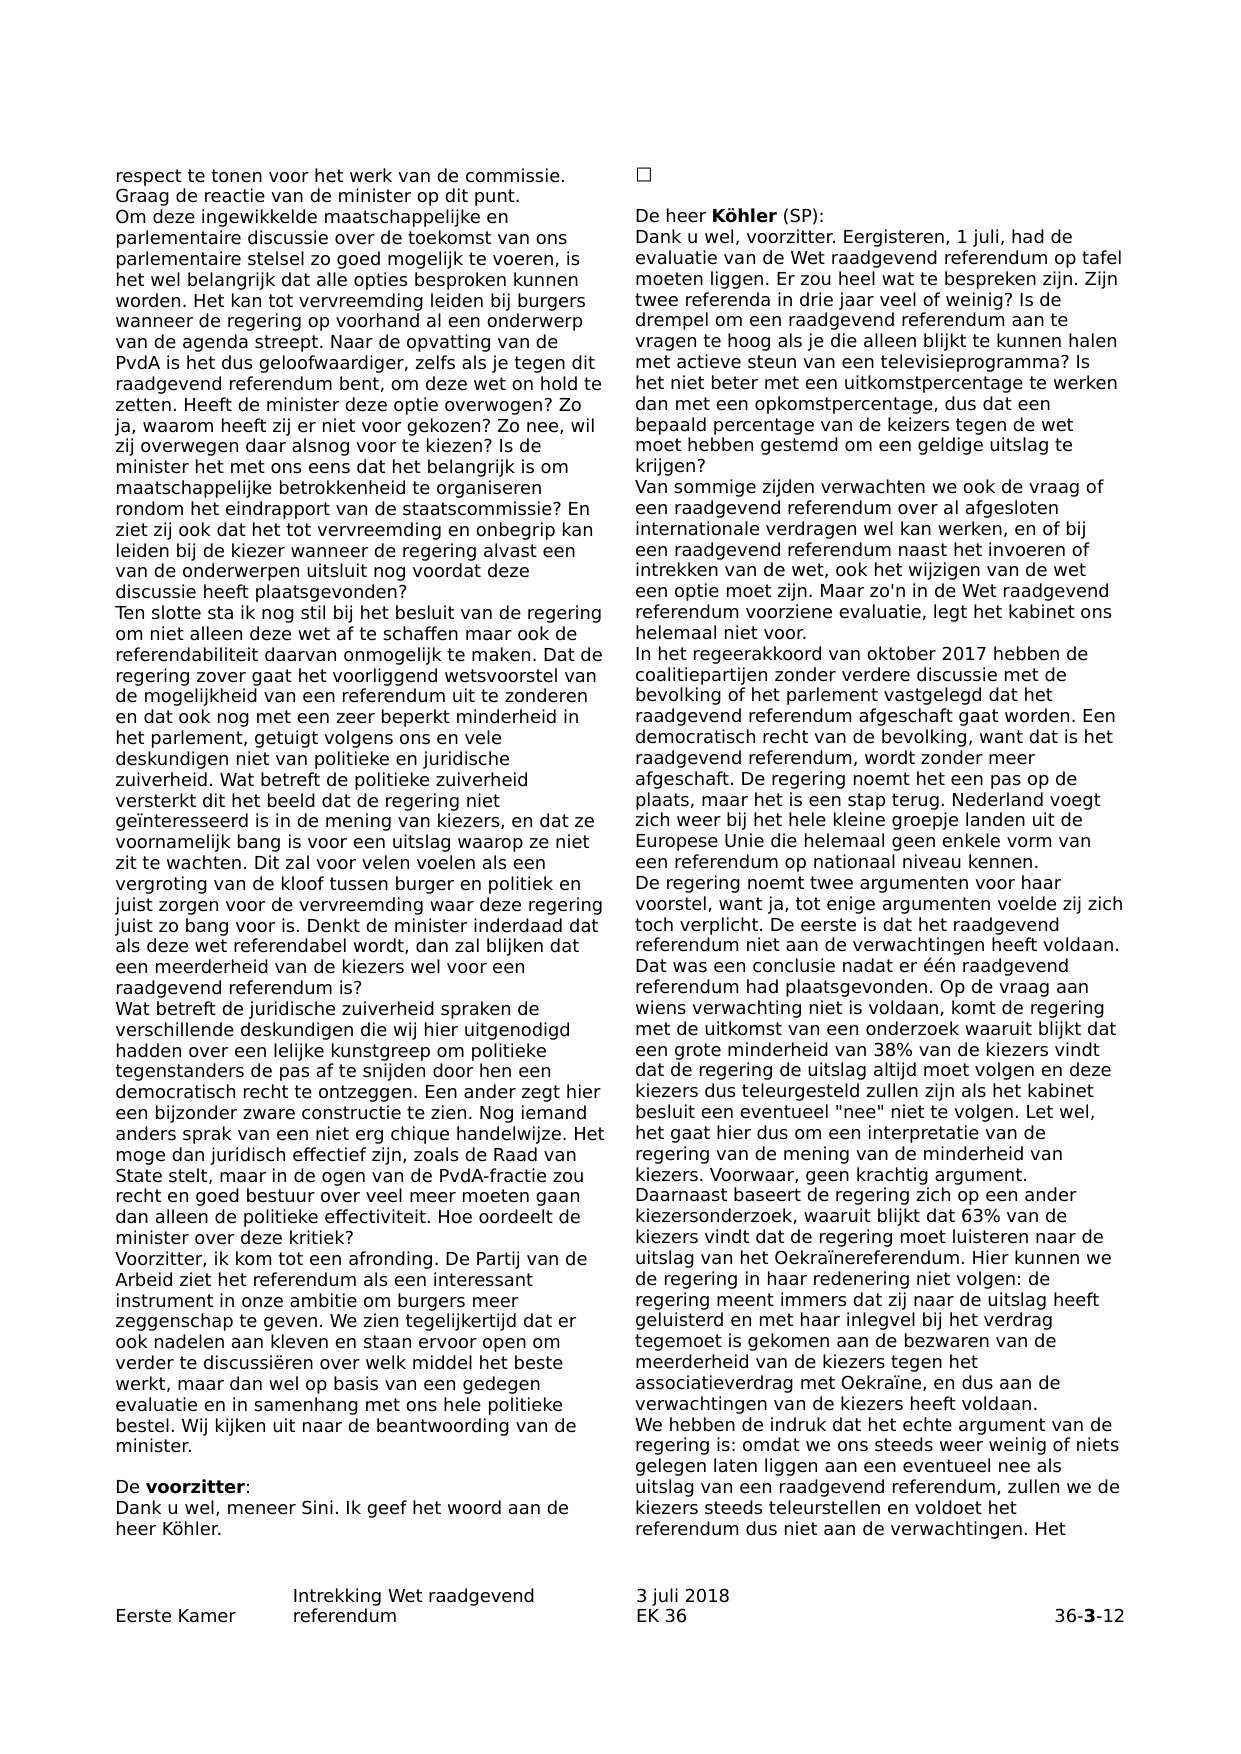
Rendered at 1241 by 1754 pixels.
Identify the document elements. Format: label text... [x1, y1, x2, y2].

text In het regeerakkoord van oktober 2017 hebben de coalitiepartijen zonder verdere discussie met de bevolking of het parlement vastgelegd dat het raadgevend referendum afgeschaft gaat worden. Een democratisch recht van de bevolking, want dat is het raadgevend referendum, wordt zonder meer afgeschaft. De regering noemt het een pas op de plaats, maar het is een stap terug. Nederland voegt zich weer bij het hele kleine groepje landen uit de Europese Unie die helemaal geen enkele vorm van een referendum op nationaal niveau kennen. [635, 643, 1125, 873]
text De voorzitter: [115, 1477, 605, 1498]
text Wat betreft de juridische zuiverheid spraken de verschillende deskundigen die wij hier uitgenodigd hadden over een lelijke kunstgreep om politieke tegenstanders de pas af te snijden door hen een democratisch recht te ontzeggen. Een ander zegt hier een bijzonder zware constructie te zien. Nog iemand anders sprak van een niet erg chique handelwijze. Het moge dan juridisch effectief zijn, zoals de Raad van State stelt, maar in de ogen van de PvdA-fractie zou recht en goed bestuur over veel meer moeten gaan dan alleen de politieke effectiviteit. Hoe oordeelt de minister over deze kritiek? [115, 999, 605, 1249]
text Ten slotte sta ik nog stil bij het besluit van de regering om niet alleen deze wet af te schaffen maar ook de referendabiliteit daarvan onmogelijk te maken. Dat de regering zover gaat het voorliggend wetsvoorstel van de mogelijkheid van een referendum uit te zonderen en dat ook nog met een zeer beperkt minderheid in het parlement, getuigt volgens ons en vele deskundigen niet van politieke en juridische zuiverheid. Wat betreft de politieke zuiverheid versterkt dit het beeld dat de regering niet geïnteresseerd is in de mening van kiezers, en dat ze voornamelijk bang is voor een uitslag waarop ze niet zit te wachten. Dit zal voor velen voelen als een vergroting van de kloof tussen burger en politiek en juist zorgen voor de vervreemding waar deze regering juist zo bang voor is. Denkt de minister inderdaad dat als deze wet referendabel wordt, dan zal blijken dat een meerderheid van de kiezers wel voor een raadgevend referendum is? [115, 603, 605, 999]
text Voorzitter, ik kom tot een afronding. De Partij van de Arbeid ziet het referendum als een interessant instrument in onze ambitie om burgers meer zeggenschap te geven. We zien tegelijkertijd dat er ook nadelen aan kleven en staan ervoor open om verder te discussiëren over welk middel het beste werkt, maar dan wel op basis van een gedegen evaluatie en in samenhang met ons hele politieke bestel. Wij kijken uit naar de beantwoording van de minister. [115, 1249, 605, 1457]
text De heer Köhler (SP): [635, 206, 1125, 227]
text respect te tonen voor het werk van de commissie. Graag de reactie van de minister op dit punt. [115, 165, 605, 207]
text Daarnaast baseert de regering zich op een ander kiezersonderzoek, waaruit blijkt dat 63% van de kiezers vindt dat de regering moet luisteren naar de uitslag van het Oekraïnereferendum. Hier kunnen we de regering in haar redenering niet volgen: de regering meent immers dat zij naar de uitslag heeft geluisterd en met haar inlegvel bij het verdrag tegemoet is gekomen aan de bezwaren van de meerderheid van de kiezers tegen het associatieverdrag met Oekraïne, en dus aan de verwachtingen van de kiezers heeft voldaan. [635, 1185, 1125, 1414]
text ⬜ [635, 165, 1125, 186]
text Van sommige zijden verwachten we ook de vraag of een raadgevend referendum over al afgesloten internationale verdragen wel kan werken, en of bij een raadgevend referendum naast het invoeren of intrekken van de wet, ook het wijzigen van de wet een optie moet zijn. Maar zo'n in de Wet raadgevend referendum voorziene evaluatie, legt het kabinet ons helemaal niet voor. [635, 477, 1125, 643]
text De regering noemt twee argumenten voor haar voorstel, want ja, tot enige argumenten voelde zij zich toch verplicht. De eerste is dat het raadgevend referendum niet aan de verwachtingen heeft voldaan. Dat was een conclusie nadat er één raadgevend referendum had plaatsgevonden. Op de vraag aan wiens verwachting niet is voldaan, komt de regering met de uitkomst van een onderzoek waaruit blijkt dat een grote minderheid van 38% van de kiezers vindt dat de regering de uitslag altijd moet volgen en deze kiezers dus teleurgesteld zullen zijn als het kabinet besluit een eventueel "nee" niet te volgen. Let wel, het gaat hier dus om een interpretatie van de regering van de mening van de minderheid van kiezers. Voorwaar, geen krachtig argument. [635, 873, 1125, 1185]
text Om deze ingewikkelde maatschappelijke en parlementaire discussie over de toekomst van ons parlementaire stelsel zo goed mogelijk te voeren, is het wel belangrijk dat alle opties besproken kunnen worden. Het kan tot vervreemding leiden bij burgers wanneer de regering op voorhand al een onderwerp van de agenda streept. Naar de opvatting van de PvdA is het dus geloofwaardiger, zelfs als je tegen dit raadgevend referendum bent, om deze wet on hold te zetten. Heeft de minister deze optie overwogen? Zo ja, waarom heeft zij er niet voor gekozen? Zo nee, wil zij overwegen daar alsnog voor te kiezen? Is de minister het met ons eens dat het belangrijk is om maatschappelijke betrokkenheid te organiseren rondom het eindrapport van de staatscommissie? En ziet zij ook dat het tot vervreemding en onbegrip kan leiden bij de kiezer wanneer de regering alvast een van de onderwerpen uitsluit nog voordat deze discussie heeft plaatsgevonden? [115, 207, 605, 603]
text Dank u wel, voorzitter. Eergisteren, 1 juli, had de evaluatie van de Wet raadgevend referendum op tafel moeten liggen. Er zou heel wat te bespreken zijn. Zijn twee referenda in drie jaar veel of weinig? Is de drempel om een raadgevend referendum aan te vragen te hoog als je die alleen blijkt te kunnen halen met actieve steun van een televisieprogramma? Is het niet beter met een uitkomstpercentage te werken dan met een opkomstpercentage, dus dat een bepaald percentage van de keizers tegen de wet moet hebben gestemd om een geldige uitslag te krijgen? [635, 227, 1125, 477]
text We hebben de indruk dat het echte argument van de regering is: omdat we ons steeds weer weinig of niets gelegen laten liggen aan een eventueel nee als uitslag van een raadgevend referendum, zullen we de kiezers steeds teleurstellen en voldoet het referendum dus niet aan de verwachtingen. Het [635, 1414, 1125, 1539]
text Dank u wel, meneer Sini. Ik geef het woord aan de heer Köhler. [115, 1498, 605, 1539]
